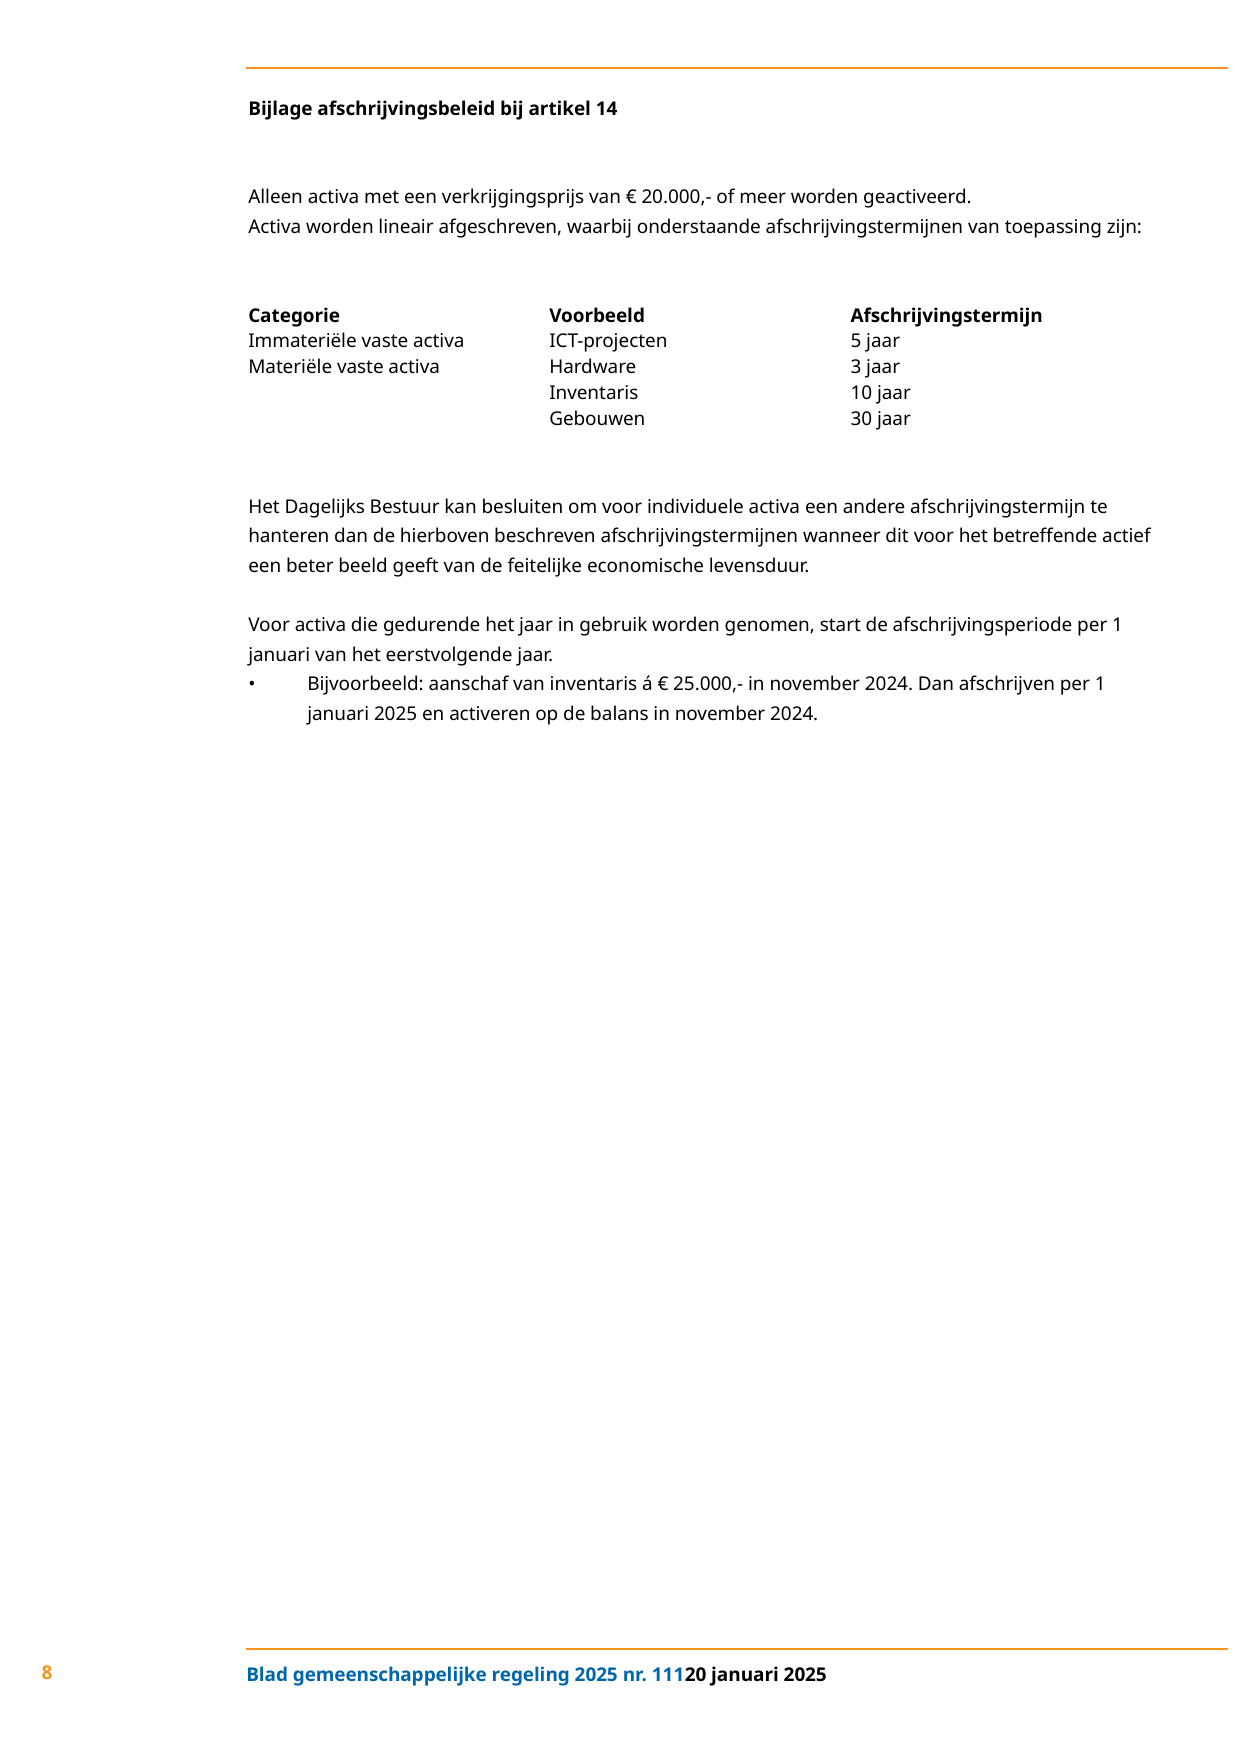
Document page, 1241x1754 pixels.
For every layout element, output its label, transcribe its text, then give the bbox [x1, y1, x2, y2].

table_cell Gebouwen [549, 405, 850, 431]
picture [41, 47, 231, 172]
text Voor activa die gedurende het jaar in gebruik worden genomen, start de afschrijvingsperiode per 1 januari van het eerstvolgende jaar. [248, 611, 1152, 667]
text Bijlage afschrijvingsbeleid bij artikel 14 [248, 95, 1152, 121]
table_cell Hardware [549, 354, 850, 379]
text Het Dagelijks Bestuur kan besluiten om voor individuele activa een andere afschrijvingstermijn te hanteren dan de hierboven beschreven afschrijvingstermijnen wanneer dit voor het betreffende actief een beter beeld geeft van de feitelijke economische levensduur. [248, 493, 1152, 578]
table_cell 10 jaar [850, 379, 1152, 405]
table_cell [248, 379, 549, 405]
text Activa worden lineair afgeschreven, waarbij onderstaande afschrijvingstermijnen van toepassing zijn: [248, 213, 1152, 239]
table_cell 5 jaar [850, 328, 1152, 353]
table_cell Inventaris [549, 379, 850, 405]
table_header Voorbeeld [549, 302, 850, 328]
list Bijvoorbeeld: aanschaf van inventaris á € 25.000,- in november 2024. Dan afschrijven per 1 januari 2025 en activeren op de balans in november 2024. [248, 671, 1152, 726]
text Alleen activa met een verkrijgingsprijs van € 20.000,- of meer worden geactiveerd. [248, 183, 1152, 209]
table_cell 30 jaar [850, 405, 1152, 431]
table_cell ICT-projecten [549, 328, 850, 353]
table_cell Immateriële vaste activa [248, 328, 549, 353]
table_header Afschrijvingstermijn [850, 302, 1152, 328]
table_cell 3 jaar [850, 354, 1152, 379]
table_cell [248, 405, 549, 431]
table_header Categorie [248, 302, 549, 328]
table_cell Materiële vaste activa [248, 354, 549, 379]
